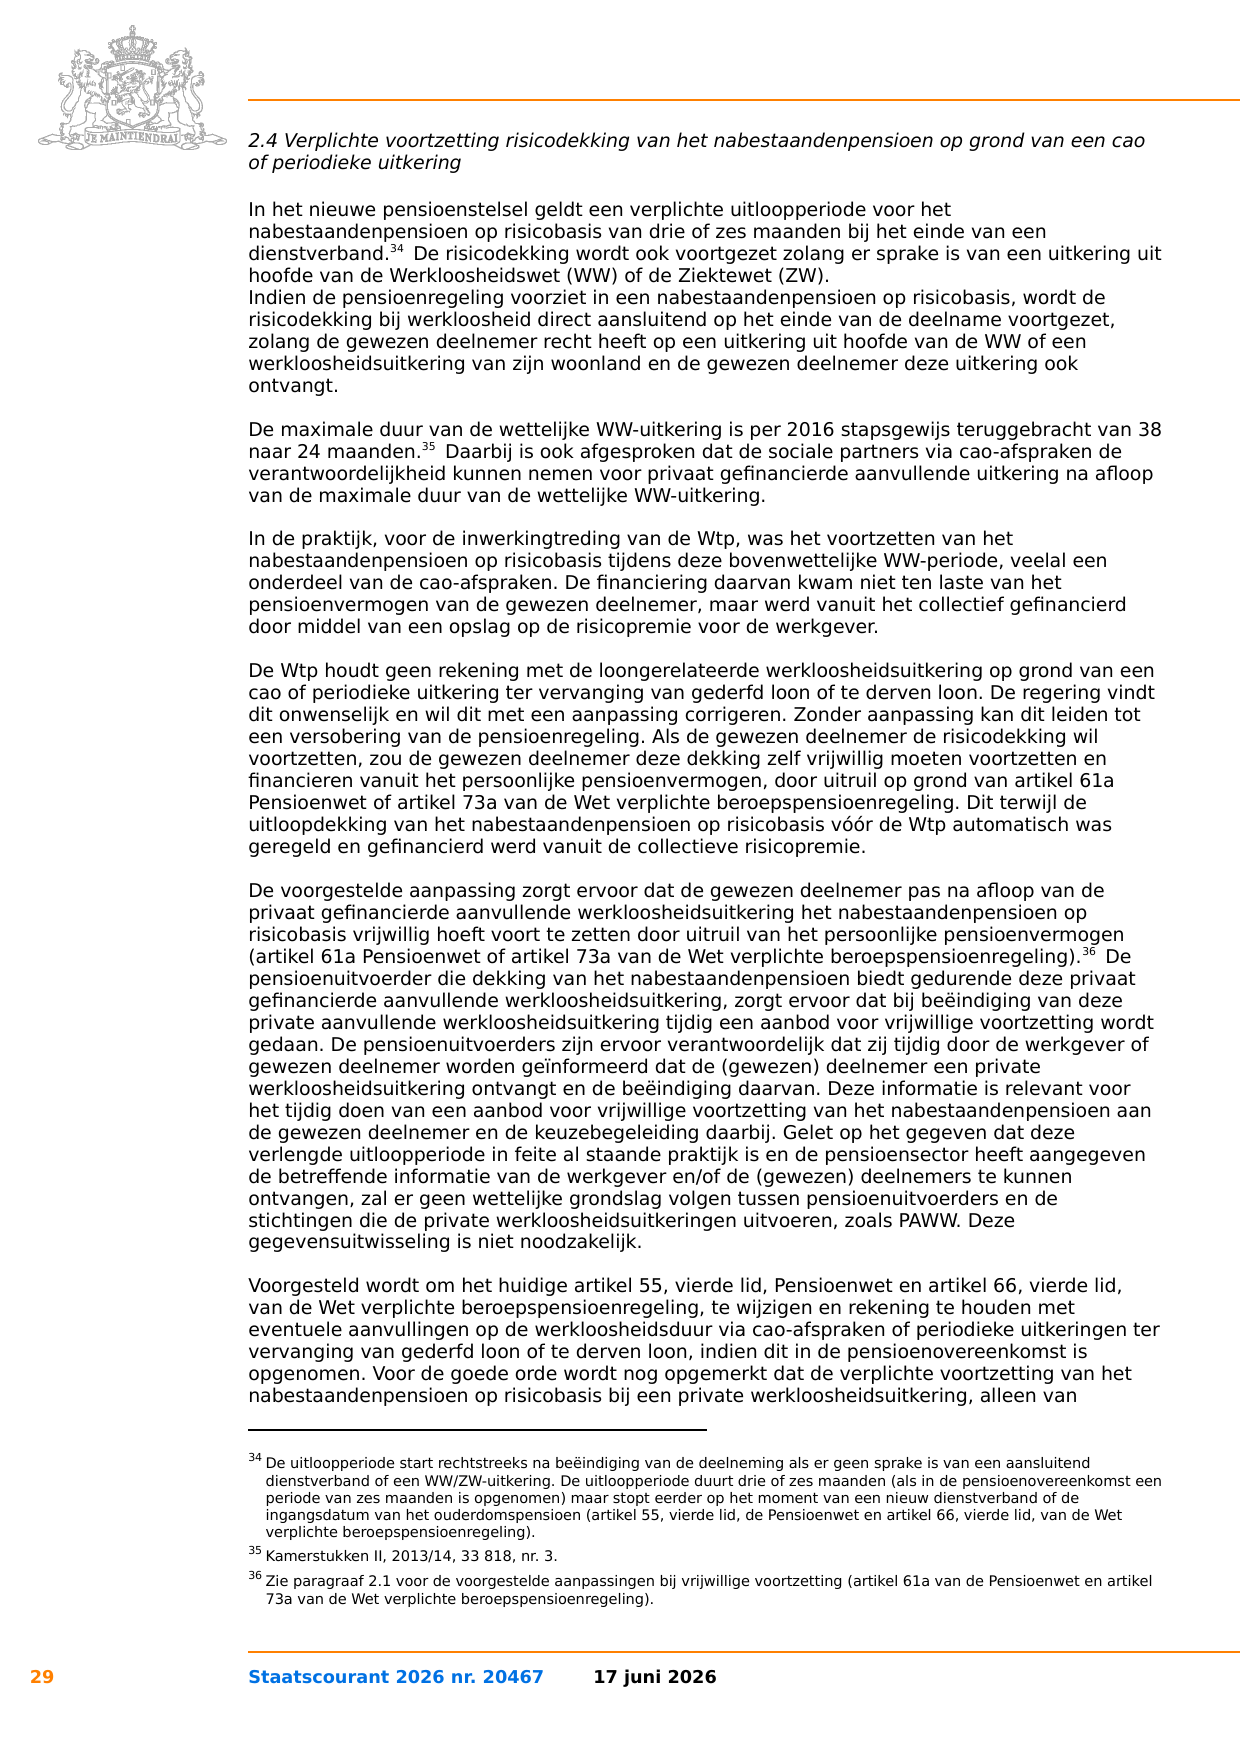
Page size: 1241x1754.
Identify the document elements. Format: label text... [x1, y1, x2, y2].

text De Wtp houdt geen rekening met de loongerelateerde werkloosheidsuitkering op grond van een cao of periodieke uitkering ter vervanging van gederfd loon of te derven loon. De regering vindt dit onwenselijk en wil dit met een aanpassing corrigeren. Zonder aanpassing kan dit leiden tot een versobering van de pensioenregeling. Als de gewezen deelnemer de risicodekking wil voortzetten, zou de gewezen deelnemer deze dekking zelf vrijwillig moeten voortzetten en financieren vanuit het persoonlijke pensioenvermogen, door uitruil op grond van artikel 61a Pensioenwet of artikel 73a van de Wet verplichte beroepspensioenregeling. Dit terwijl de uitloopdekking van het nabestaandenpensioen op risicobasis vóór de Wtp automatisch was geregeld en gefinancierd werd vanuit de collectieve risicopremie. [248, 660, 1163, 858]
text In het nieuwe pensioenstelsel geldt een verplichte uitloopperiode voor het nabestaandenpensioen op risicobasis van drie of zes maanden bij het einde van een dienstverband. De risicodekking wordt ook voortgezet zolang er sprake is van een uitkering uit hoofde van de Werkloosheidswet (WW) of de Ziektewet (ZW). [248, 199, 1163, 287]
picture [38, 25, 227, 150]
text Zie paragraaf 2.1 voor de voorgestelde aanpassingen bij vrijwillige voortzetting (artikel 61a van de Pensioenwet en artikel 73a van de Wet verplichte beroepspensioenregeling). [248, 1569, 1163, 1608]
text De maximale duur van de wettelijke WW-uitkering is per 2016 stapsgewijs teruggebracht van 38 naar 24 maanden. Daarbij is ook afgesproken dat de sociale partners via cao-afspraken de verantwoordelijkheid kunnen nemen voor privaat gefinancierde aanvullende uitkering na afloop van de maximale duur van de wettelijke WW-uitkering. [248, 418, 1163, 506]
text Kamerstukken II, 2013/14, 33 818, nr. 3. [248, 1544, 1163, 1566]
text De uitloopperiode start rechtstreeks na beëindiging van de deelneming als er geen sprake is van een aansluitend dienstverband of een WW/ZW-uitkering. De uitloopperiode duurt drie of zes maanden (als in de pensioenovereenkomst een periode van zes maanden is opgenomen) maar stopt eerder op het moment van een nieuw dienstverband of de ingangsdatum van het ouderdomspensioen (artikel 55, vierde lid, de Pensioenwet en artikel 66, vierde lid, van de Wet verplichte beroepspensioenregeling). [248, 1451, 1163, 1541]
text Voorgesteld wordt om het huidige artikel 55, vierde lid, Pensioenwet en artikel 66, vierde lid, van de Wet verplichte beroepspensioenregeling, te wijzigen en rekening te houden met eventuele aanvullingen op de werkloosheidsduur via cao-afspraken of periodieke uitkeringen ter vervanging van gederfd loon of te derven loon, indien dit in de pensioenovereenkomst is opgenomen. Voor de goede orde wordt nog opgemerkt dat de verplichte voortzetting van het nabestaandenpensioen op risicobasis bij een private werkloosheidsuitkering, alleen van [248, 1275, 1163, 1407]
text Indien de pensioenregeling voorziet in een nabestaandenpensioen op risicobasis, wordt de risicodekking bij werkloosheid direct aansluitend op het einde van de deelname voortgezet, zolang de gewezen deelnemer recht heeft op een uitkering uit hoofde van de WW of een werkloosheidsuitkering van zijn woonland en de gewezen deelnemer deze uitkering ook ontvangt. [248, 287, 1163, 397]
text De voorgestelde aanpassing zorgt ervoor dat de gewezen deelnemer pas na afloop van de privaat gefinancierde aanvullende werkloosheidsuitkering het nabestaandenpensioen op risicobasis vrijwillig hoeft voort te zetten door uitruil van het persoonlijke pensioenvermogen (artikel 61a Pensioenwet of artikel 73a van de Wet verplichte beroepspensioenregeling). De pensioenuitvoerder die dekking van het nabestaandenpensioen biedt gedurende deze privaat gefinancierde aanvullende werkloosheidsuitkering, zorgt ervoor dat bij beëindiging van deze private aanvullende werkloosheidsuitkering tijdig een aanbod voor vrijwillige voortzetting wordt gedaan. De pensioenuitvoerders zijn ervoor verantwoordelijk dat zij tijdig door de werkgever of gewezen deelnemer worden geïnformeerd dat de (gewezen) deelnemer een private werkloosheidsuitkering ontvangt en de beëindiging daarvan. Deze informatie is relevant voor het tijdig doen van een aanbod voor vrijwillige voortzetting van het nabestaandenpensioen aan de gewezen deelnemer en de keuzebegeleiding daarbij. Gelet op het gegeven dat deze verlengde uitloopperiode in feite al staande praktijk is en de pensioensector heeft aangegeven de betreffende informatie van de werkgever en/of de (gewezen) deelnemers te kunnen ontvangen, zal er geen wettelijke grondslag volgen tussen pensioenuitvoerders en de stichtingen die de private werkloosheidsuitkeringen uitvoeren, zoals PAWW. Deze gegevensuitwisseling is niet noodzakelijk. [248, 880, 1163, 1253]
text In de praktijk, voor de inwerkingtreding van de Wtp, was het voortzetten van het nabestaandenpensioen op risicobasis tijdens deze bovenwettelijke WW-periode, veelal een onderdeel van de cao-afspraken. De financiering daarvan kwam niet ten laste van het pensioenvermogen van de gewezen deelnemer, maar werd vanuit het collectief gefinancierd door middel van een opslag op de risicopremie voor de werkgever. [248, 528, 1163, 638]
subtitle 2.4 Verplichte voortzetting risicodekking van het nabestaandenpensioen op grond van een cao of periodieke uitkering [248, 130, 1163, 174]
